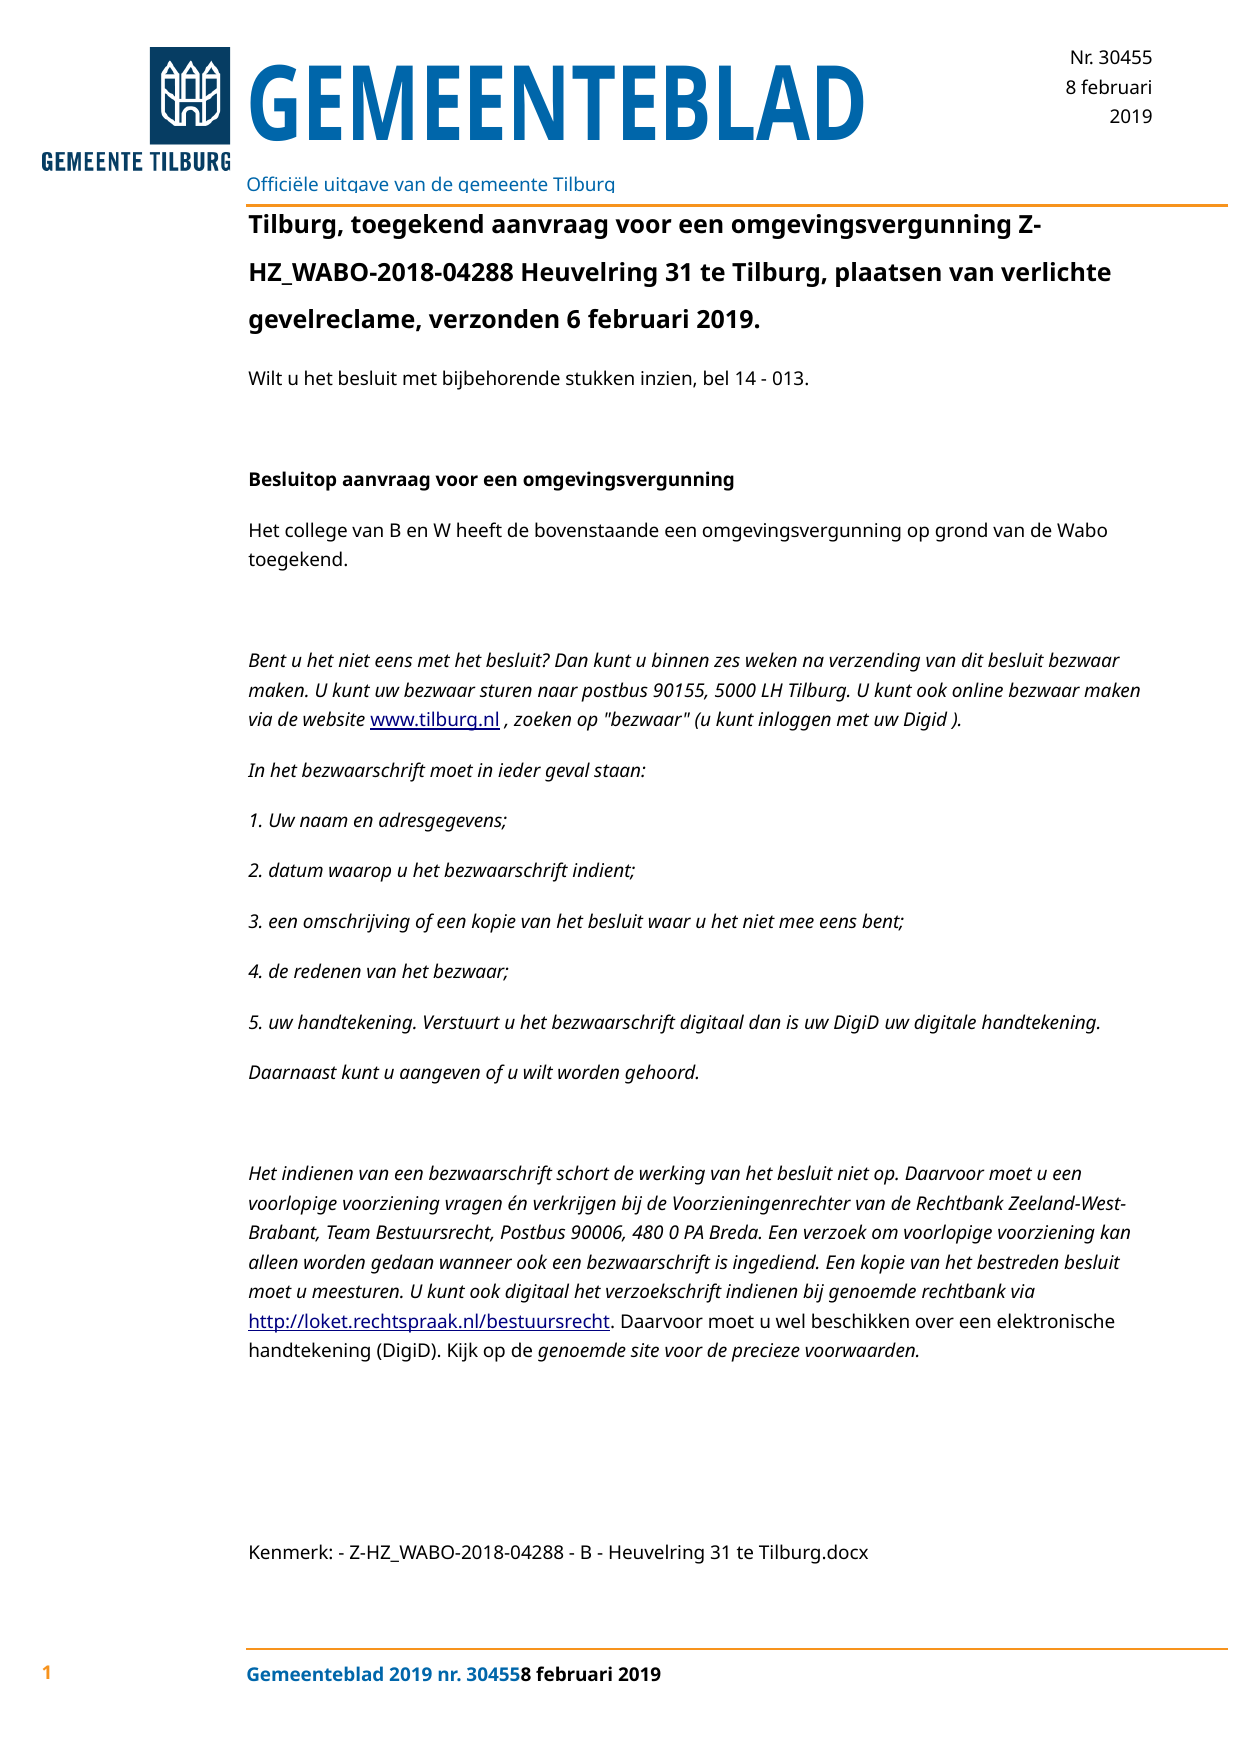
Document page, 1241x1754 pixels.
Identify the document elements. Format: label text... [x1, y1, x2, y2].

text In het bezwaarschrift moet in ieder geval staan: [248, 757, 1152, 782]
text Bent u het niet eens met het besluit? Dan kunt u binnen zes weken na verzending van dit besluit bezwaar maken. U kunt uw bezwaar sturen naar postbus 90155, 5000 LH Tilburg. U kunt ook online bezwaar maken via de website www.tilburg.nl , zoeken op "bezwaar" (u kunt inloggen met uw Digid ). [248, 647, 1152, 732]
text Kenmerk: - Z-HZ_WABO-2018-04288 - B - Heuvelring 31 te Tilburg.docx [248, 1539, 1152, 1565]
text 5. uw handtekening. Verstuurt u het bezwaarschrift digitaal dan is uw DigiD uw digitale handtekening. [248, 1009, 1152, 1034]
text 3. een omschrijving of een kopie van het besluit waar u het niet mee eens bent; [248, 908, 1152, 934]
text 4. de redenen van het bezwaar; [248, 958, 1152, 984]
text Het indienen van een bezwaarschrift schort de werking van het besluit niet op. Daarvoor moet u een voorlopige voorziening vragen én verkrijgen bij de Voorzieningenrechter van de Rechtbank Zeeland-West-Brabant, Team Bestuursrecht, Postbus 90006, 480 0 PA Breda. Een verzoek om voorlopige voorziening kan alleen worden gedaan wanneer ook een bezwaarschrift is ingediend. Een kopie van het bestreden besluit moet u meesturen. U kunt ook digitaal het verzoekschrift indienen bij genoemde rechtbank via http://loket.rechtspraak.nl/bestuursrecht. Daarvoor moet u wel beschikken over een elektronische handtekening (DigiD). Kijk op de genoemde site voor de precieze voorwaarden. [248, 1160, 1152, 1363]
text Wilt u het besluit met bijbehorende stukken inzien, bel 14 - 013. [248, 366, 1152, 391]
picture [41, 47, 231, 172]
text Daarnaast kunt u aangeven of u wilt worden gehoord. [248, 1059, 1152, 1085]
text 2. datum waarop u het bezwaarschrift indient; [248, 858, 1152, 883]
text 1. Uw naam en adresgegevens; [248, 807, 1152, 833]
text Tilburg, toegekend aanvraag voor een omgevingsvergunning Z-HZ_WABO-2018-04288 Heuvelring 31 te Tilburg, plaatsen van verlichte gevelreclame, verzonden 6 februari 2019. [248, 207, 1152, 336]
text Besluitop aanvraag voor een omgevingsvergunning [248, 466, 1152, 492]
text Het college van B en W heeft de bovenstaande een omgevingsvergunning op grond van de Wabo toegekend. [248, 517, 1152, 572]
